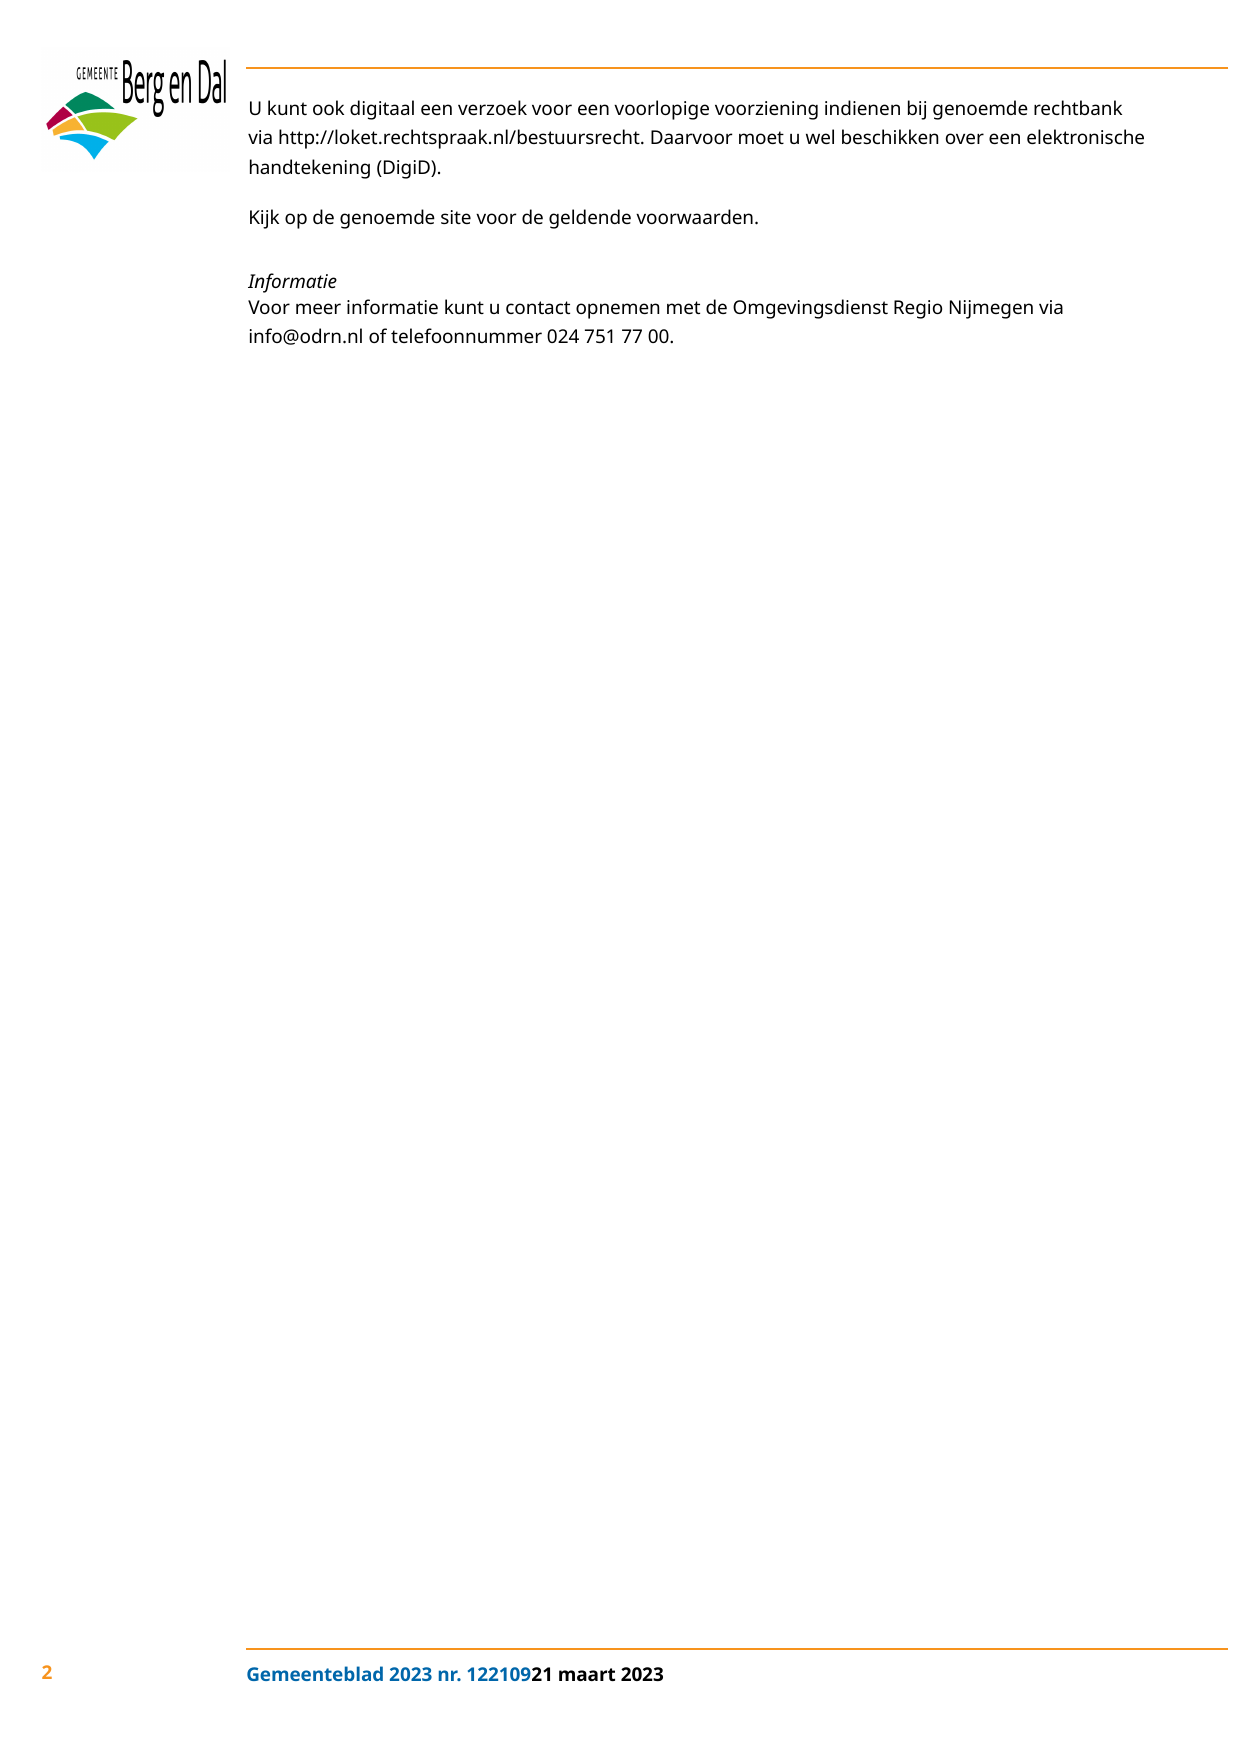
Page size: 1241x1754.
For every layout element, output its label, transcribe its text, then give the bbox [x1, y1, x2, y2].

text U kunt ook digitaal een verzoek voor een voorlopige voorziening indienen bij genoemde rechtbank via http://loket.rechtspraak.nl/bestuursrecht. Daarvoor moet u wel beschikken over een elektronische handtekening (DigiD). [248, 95, 1152, 180]
picture [41, 47, 231, 172]
text Voor meer informatie kunt u contact opnemen met de Omgevingsdienst Regio Nijmegen via info@odrn.nl of telefoonnummer 024 751 77 00. [248, 294, 1152, 349]
text Kijk op de genoemde site voor de geldende voorwaarden. [248, 204, 1152, 230]
text Informatie [248, 268, 1152, 294]
